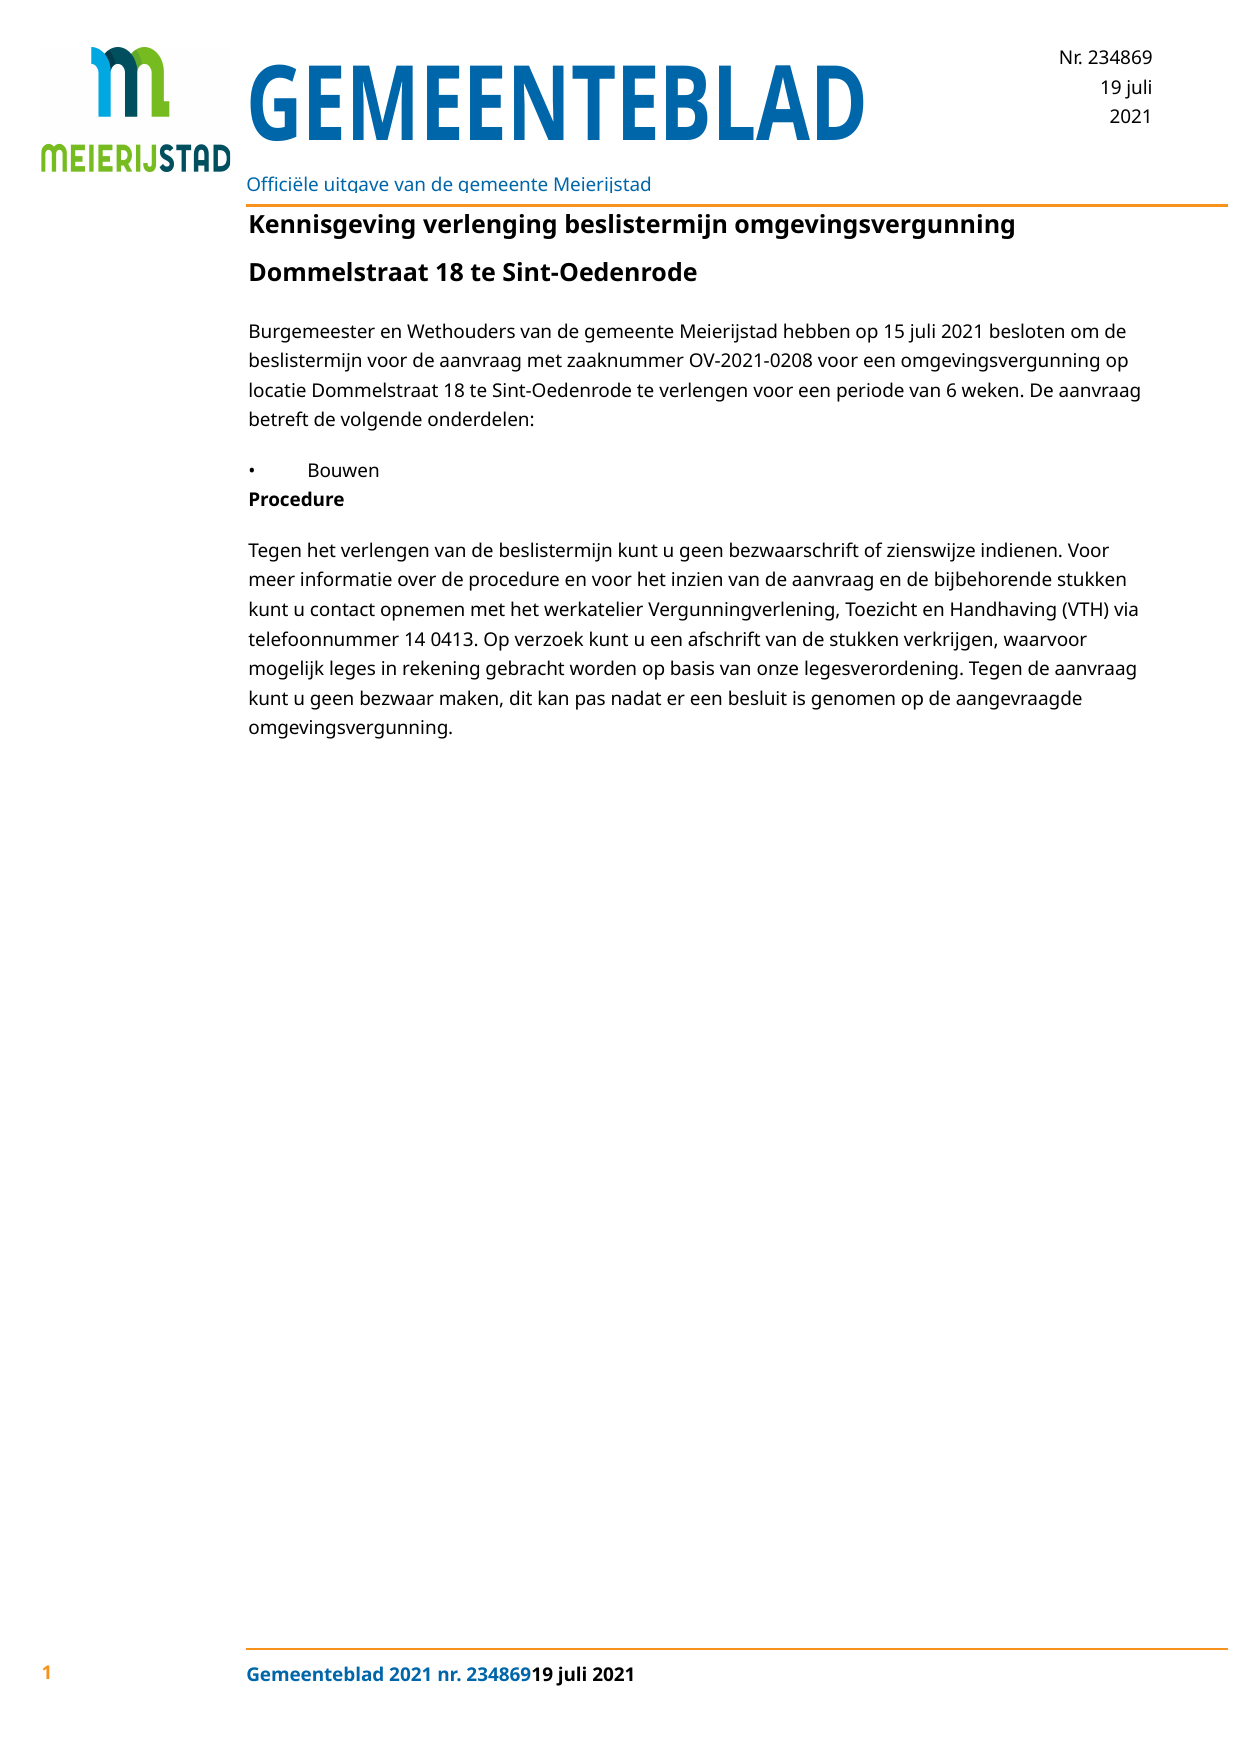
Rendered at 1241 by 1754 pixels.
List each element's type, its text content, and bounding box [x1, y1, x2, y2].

text Tegen het verlengen van de beslistermijn kunt u geen bezwaarschrift of zienswijze indienen. Voor meer informatie over de procedure en voor het inzien van de aanvraag en de bijbehorende stukken kunt u contact opnemen met het werkatelier Vergunningverlening, Toezicht en Handhaving (VTH) via telefoonnummer 14 0413. Op verzoek kunt u een afschrift van de stukken verkrijgen, waarvoor mogelijk leges in rekening gebracht worden op basis van onze legesverordening. Tegen de aanvraag kunt u geen bezwaar maken, dit kan pas nadat er een besluit is genomen op de aangevraagde omgevingsvergunning. [248, 537, 1152, 740]
text Kennisgeving verlenging beslistermijn omgevingsvergunning Dommelstraat 18 te Sint-Oedenrode [248, 207, 1152, 288]
text Procedure [248, 487, 1152, 512]
text Burgemeester en Wethouders van de gemeente Meierijstad hebben op 15 juli 2021 besloten om de beslistermijn voor de aanvraag met zaaknummer OV-2021-0208 voor een omgevingsvergunning op locatie Dommelstraat 18 te Sint-Oedenrode te verlengen voor een periode van 6 weken. De aanvraag betreft de volgende onderdelen: [248, 318, 1152, 432]
picture [41, 47, 231, 172]
list Bouwen [248, 457, 1152, 483]
